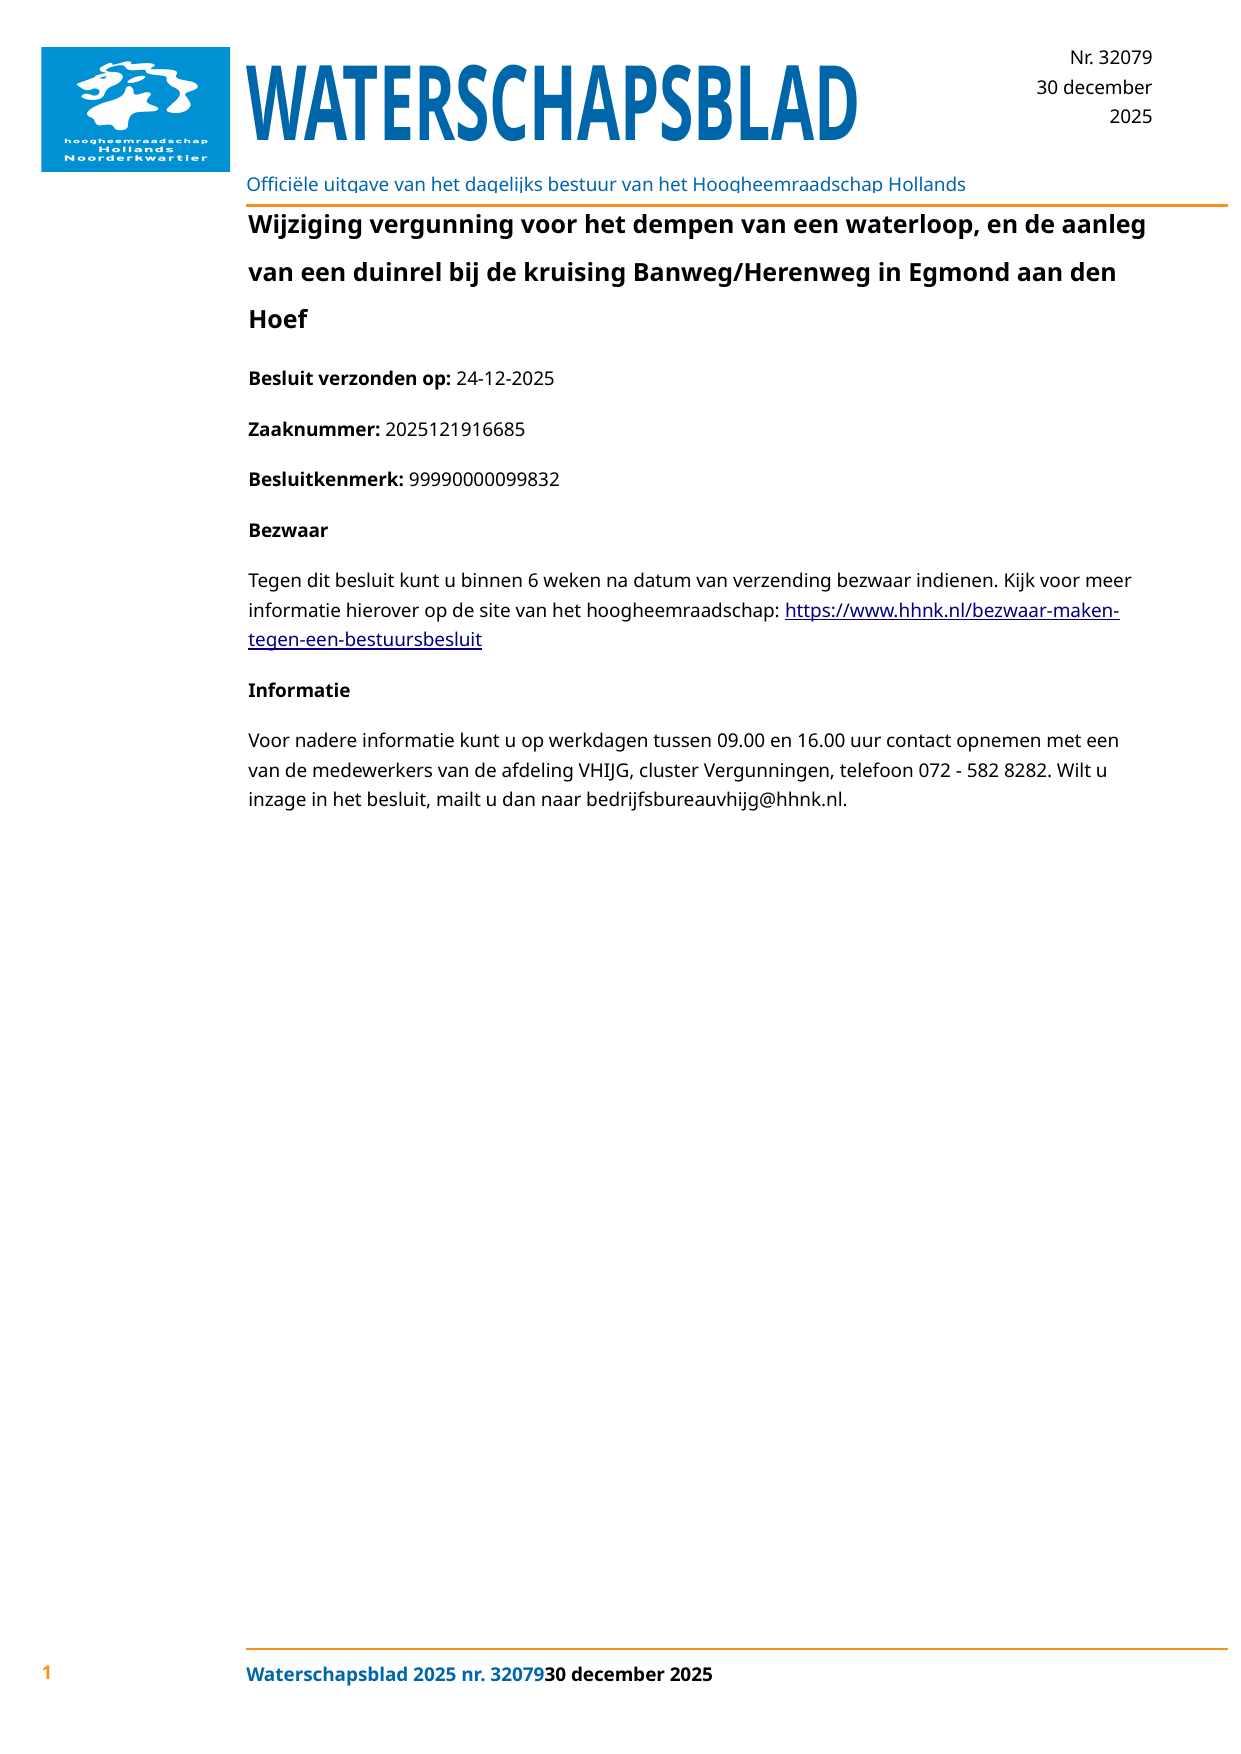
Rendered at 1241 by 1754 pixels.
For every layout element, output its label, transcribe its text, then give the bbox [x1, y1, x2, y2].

text Besluit verzonden op: 24-12-2025 [248, 366, 1152, 391]
text Informatie [248, 677, 1152, 702]
picture [78, 64, 122, 99]
text Zaaknummer: 2025121916685 [248, 416, 1152, 442]
picture [88, 87, 157, 130]
picture [118, 62, 197, 112]
picture [129, 76, 144, 82]
text Voor nadere informatie kunt u op werkdagen tussen 09.00 en 16.00 uur contact opnemen met een van de medewerkers van de afdeling VHIJG, cluster Vergunningen, telefoon 072 - 582 8282. Wilt u inzage in het besluit, mailt u dan naar bedrijfsbureauvhijg@hhnk.nl. [248, 727, 1152, 812]
text Tegen dit besluit kunt u binnen 6 weken na datum van verzending bezwaar indienen. Kijk voor meer informatie hierover op de site van het hoogheemraadschap: https://www.hhnk.nl/bezwaar-maken-tegen-een-bestuursbesluit [248, 567, 1152, 652]
text Wijziging vergunning voor het dempen van een waterloop, en de aanleg van een duinrel bij de kruising Banweg/Herenweg in Egmond aan den Hoef [248, 207, 1152, 336]
text Besluitkenmerk: 99990000099832 [248, 466, 1152, 492]
text Bezwaar [248, 517, 1152, 542]
